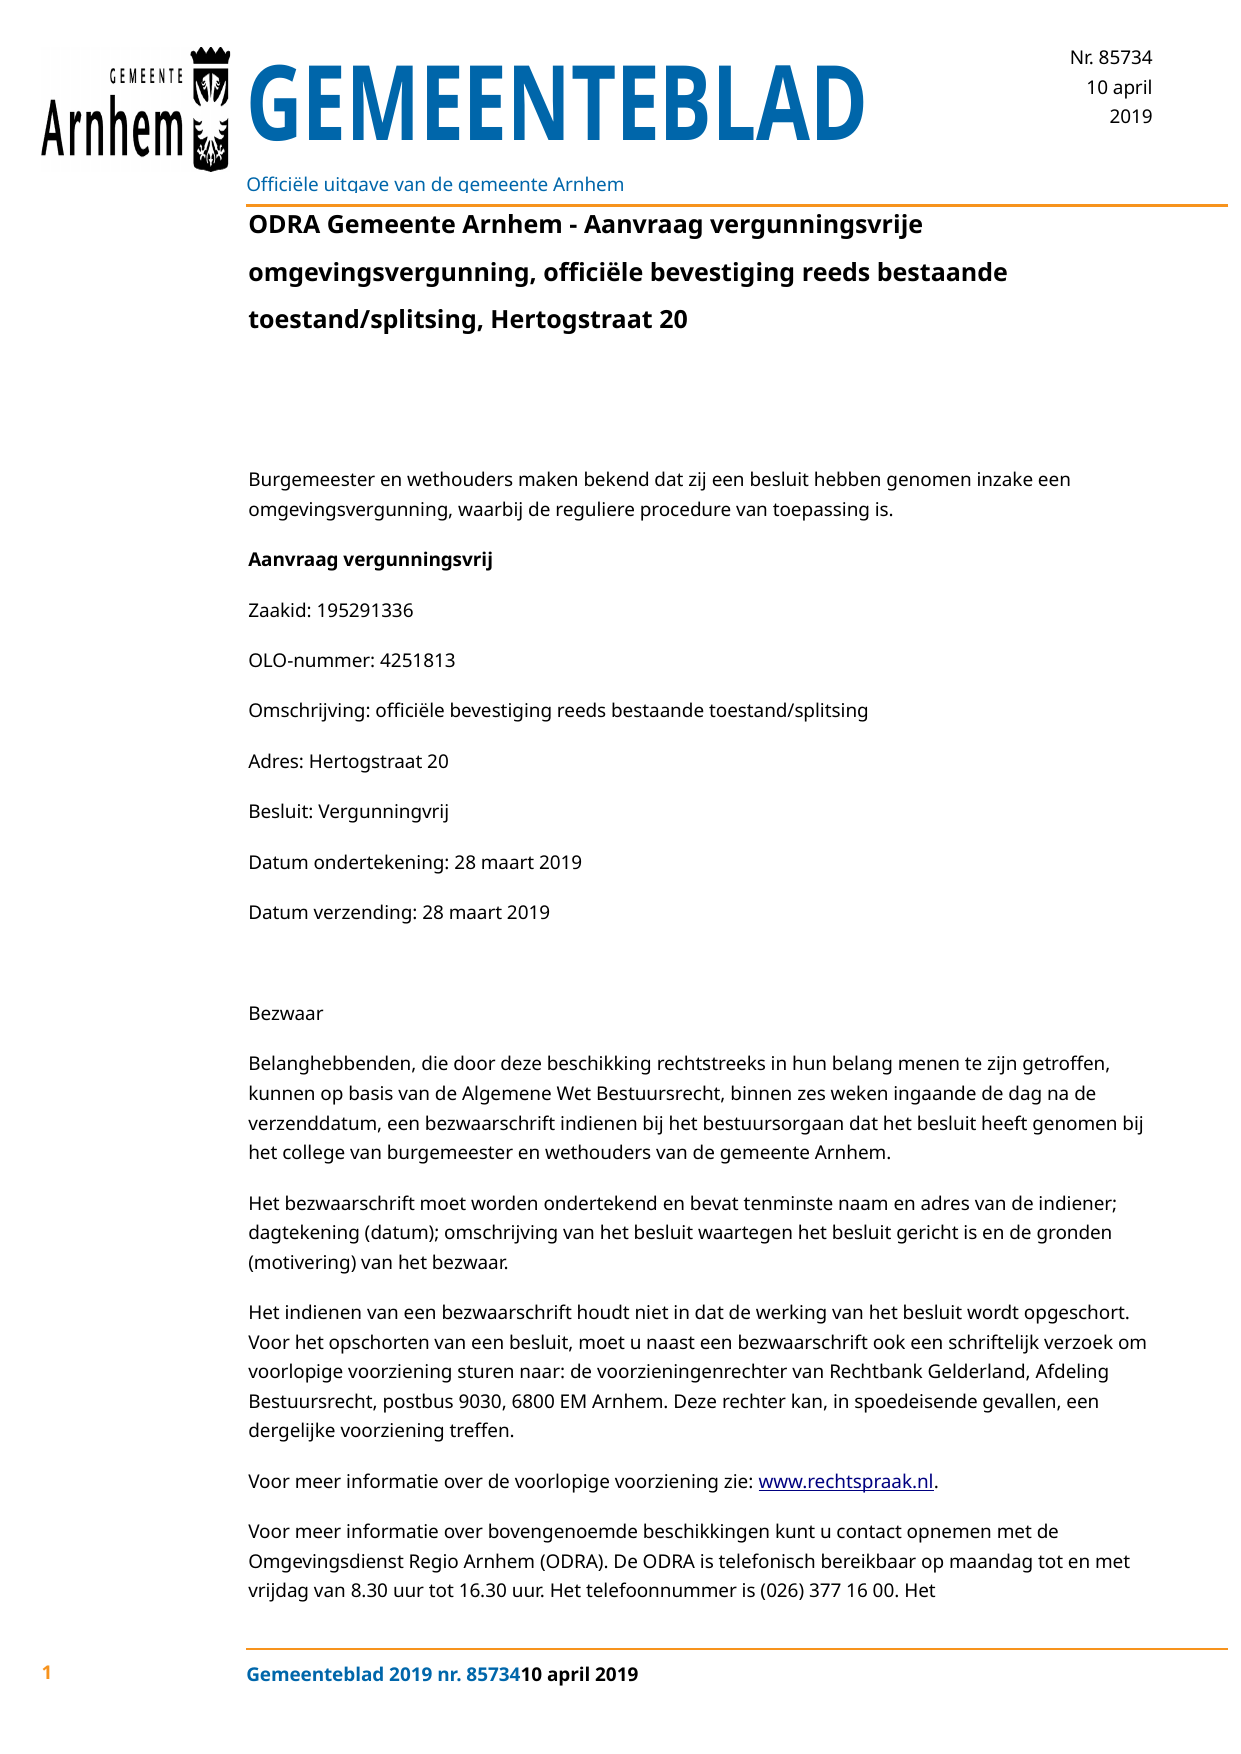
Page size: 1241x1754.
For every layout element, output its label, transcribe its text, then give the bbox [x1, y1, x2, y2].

text Zaakid: 195291336 [248, 597, 1152, 622]
text Belanghebbenden, die door deze beschikking rechtstreeks in hun belang menen te zijn getroffen, kunnen op basis van de Algemene Wet Bestuursrecht, binnen zes weken ingaande de dag na de verzenddatum, een bezwaarschrift indienen bij het bestuursorgaan dat het besluit heeft genomen bij het college van burgemeester en wethouders van de gemeente Arnhem. [248, 1051, 1152, 1165]
text Omschrijving: officiële bevestiging reeds bestaande toestand/splitsing [248, 698, 1152, 723]
text Voor meer informatie over bovengenoemde beschikkingen kunt u contact opnemen met de Omgevingsdienst Regio Arnhem (ODRA). De ODRA is telefonisch bereikbaar op maandag tot en met vrijdag van 8.30 uur tot 16.30 uur. Het telefoonnummer is (026) 377 16 00. Het [248, 1518, 1152, 1603]
text Datum verzending: 28 maart 2019 [248, 899, 1152, 925]
text OLO-nummer: 4251813 [248, 647, 1152, 673]
text Het bezwaarschrift moet worden ondertekend en bevat tenminste naam en adres van de indiener; dagtekening (datum); omschrijving van het besluit waartegen het besluit gericht is en de gronden (motivering) van het bezwaar. [248, 1190, 1152, 1274]
picture [41, 47, 231, 172]
text Burgemeester en wethouders maken bekend dat zij een besluit hebben genomen inzake een omgevingsvergunning, waarbij de reguliere procedure van toepassing is. [248, 466, 1152, 522]
text Aanvraag vergunningsvrij [248, 546, 1152, 572]
text Besluit: Vergunningvrij [248, 798, 1152, 824]
text Datum ondertekening: 28 maart 2019 [248, 849, 1152, 874]
text ODRA Gemeente Arnhem - Aanvraag vergunningsvrije omgevingsvergunning, officiële bevestiging reeds bestaande toestand/splitsing, Hertogstraat 20 [248, 207, 1152, 336]
text Het indienen van een bezwaarschrift houdt niet in dat de werking van het besluit wordt opgeschort. Voor het opschorten van een besluit, moet u naast een bezwaarschrift ook een schriftelijk verzoek om voorlopige voorziening sturen naar: de voorzieningenrechter van Rechtbank Gelderland, Afdeling Bestuursrecht, postbus 9030, 6800 EM Arnhem. Deze rechter kan, in spoedeisende gevallen, een dergelijke voorziening treffen. [248, 1299, 1152, 1443]
text Adres: Hertogstraat 20 [248, 748, 1152, 774]
text Voor meer informatie over de voorlopige voorziening zie: www.rechtspraak.nl. [248, 1468, 1152, 1494]
text Bezwaar [248, 1000, 1152, 1026]
